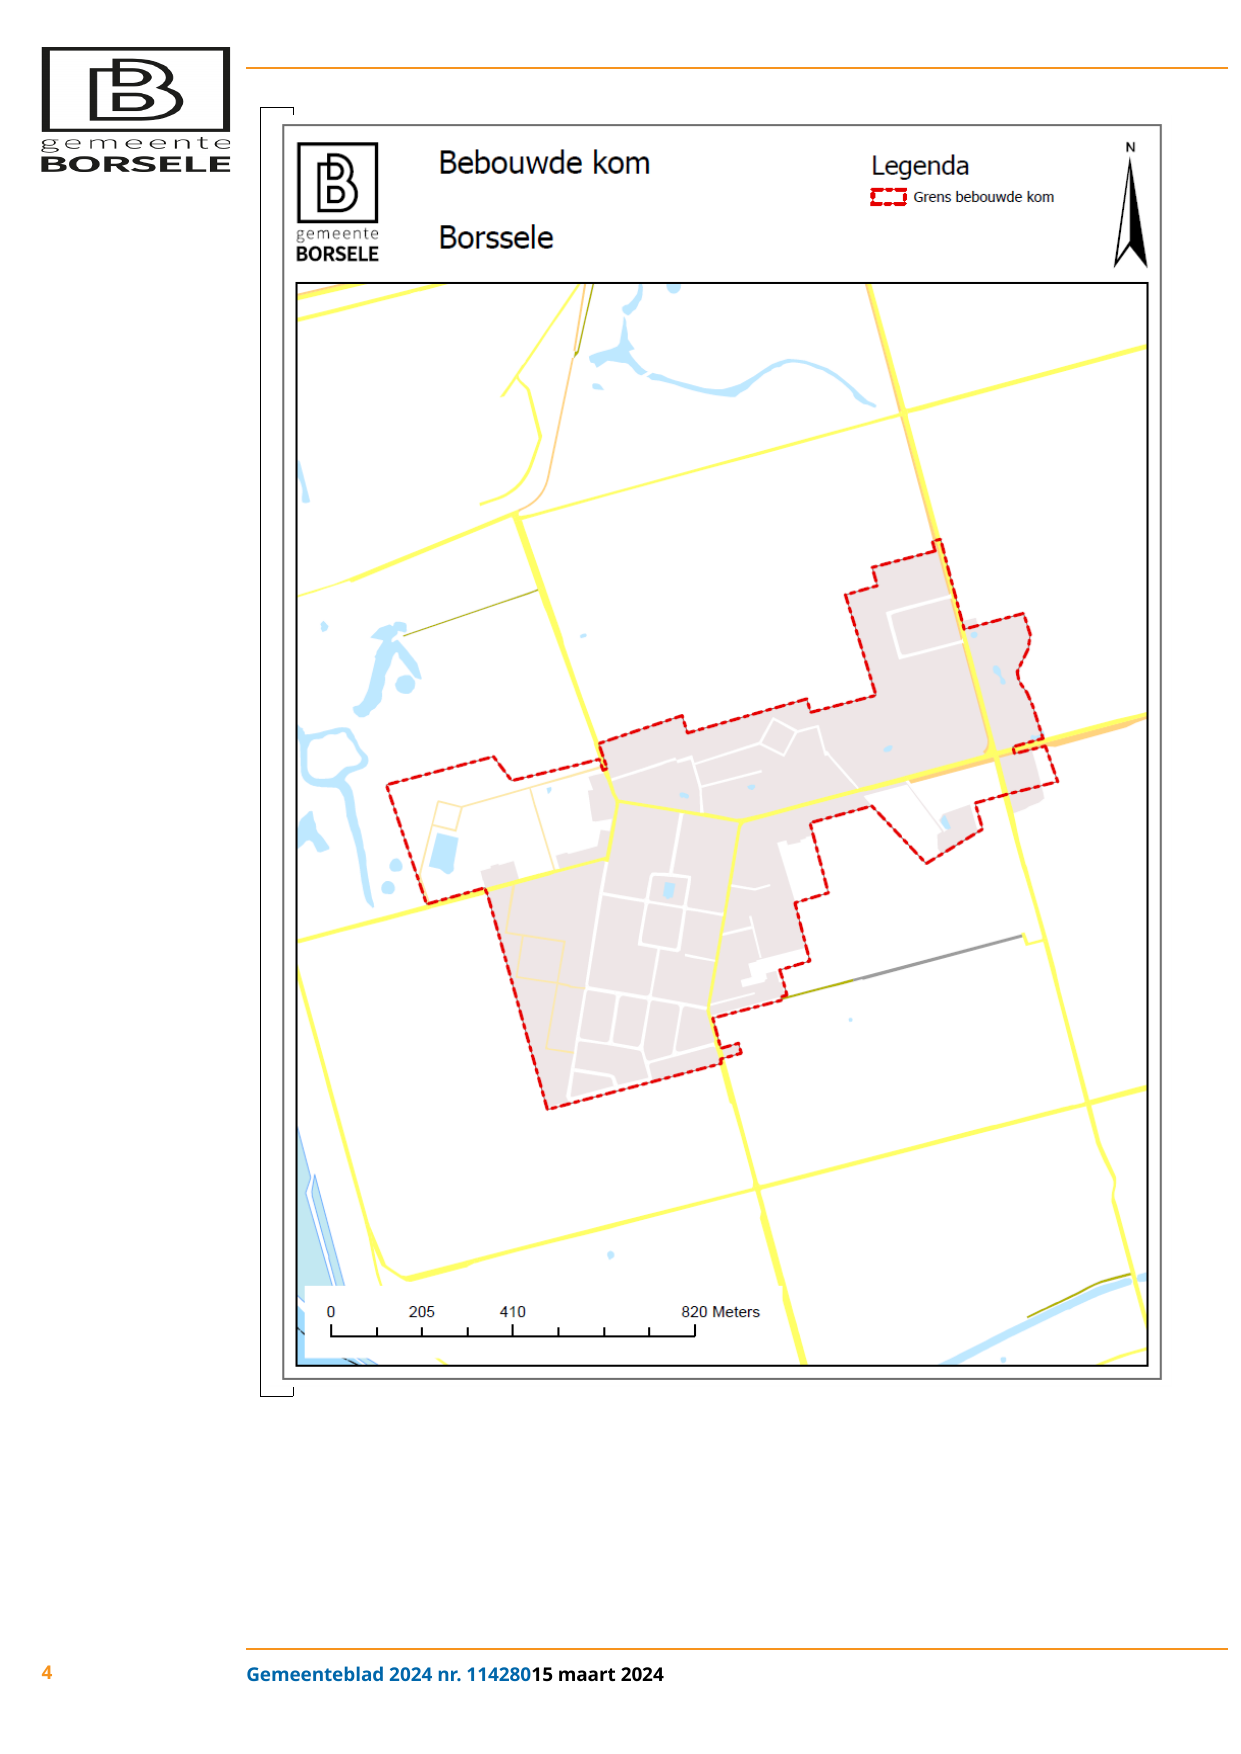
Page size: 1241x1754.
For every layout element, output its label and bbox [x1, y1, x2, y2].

picture [41, 47, 231, 172]
picture [268, 115, 1173, 1387]
